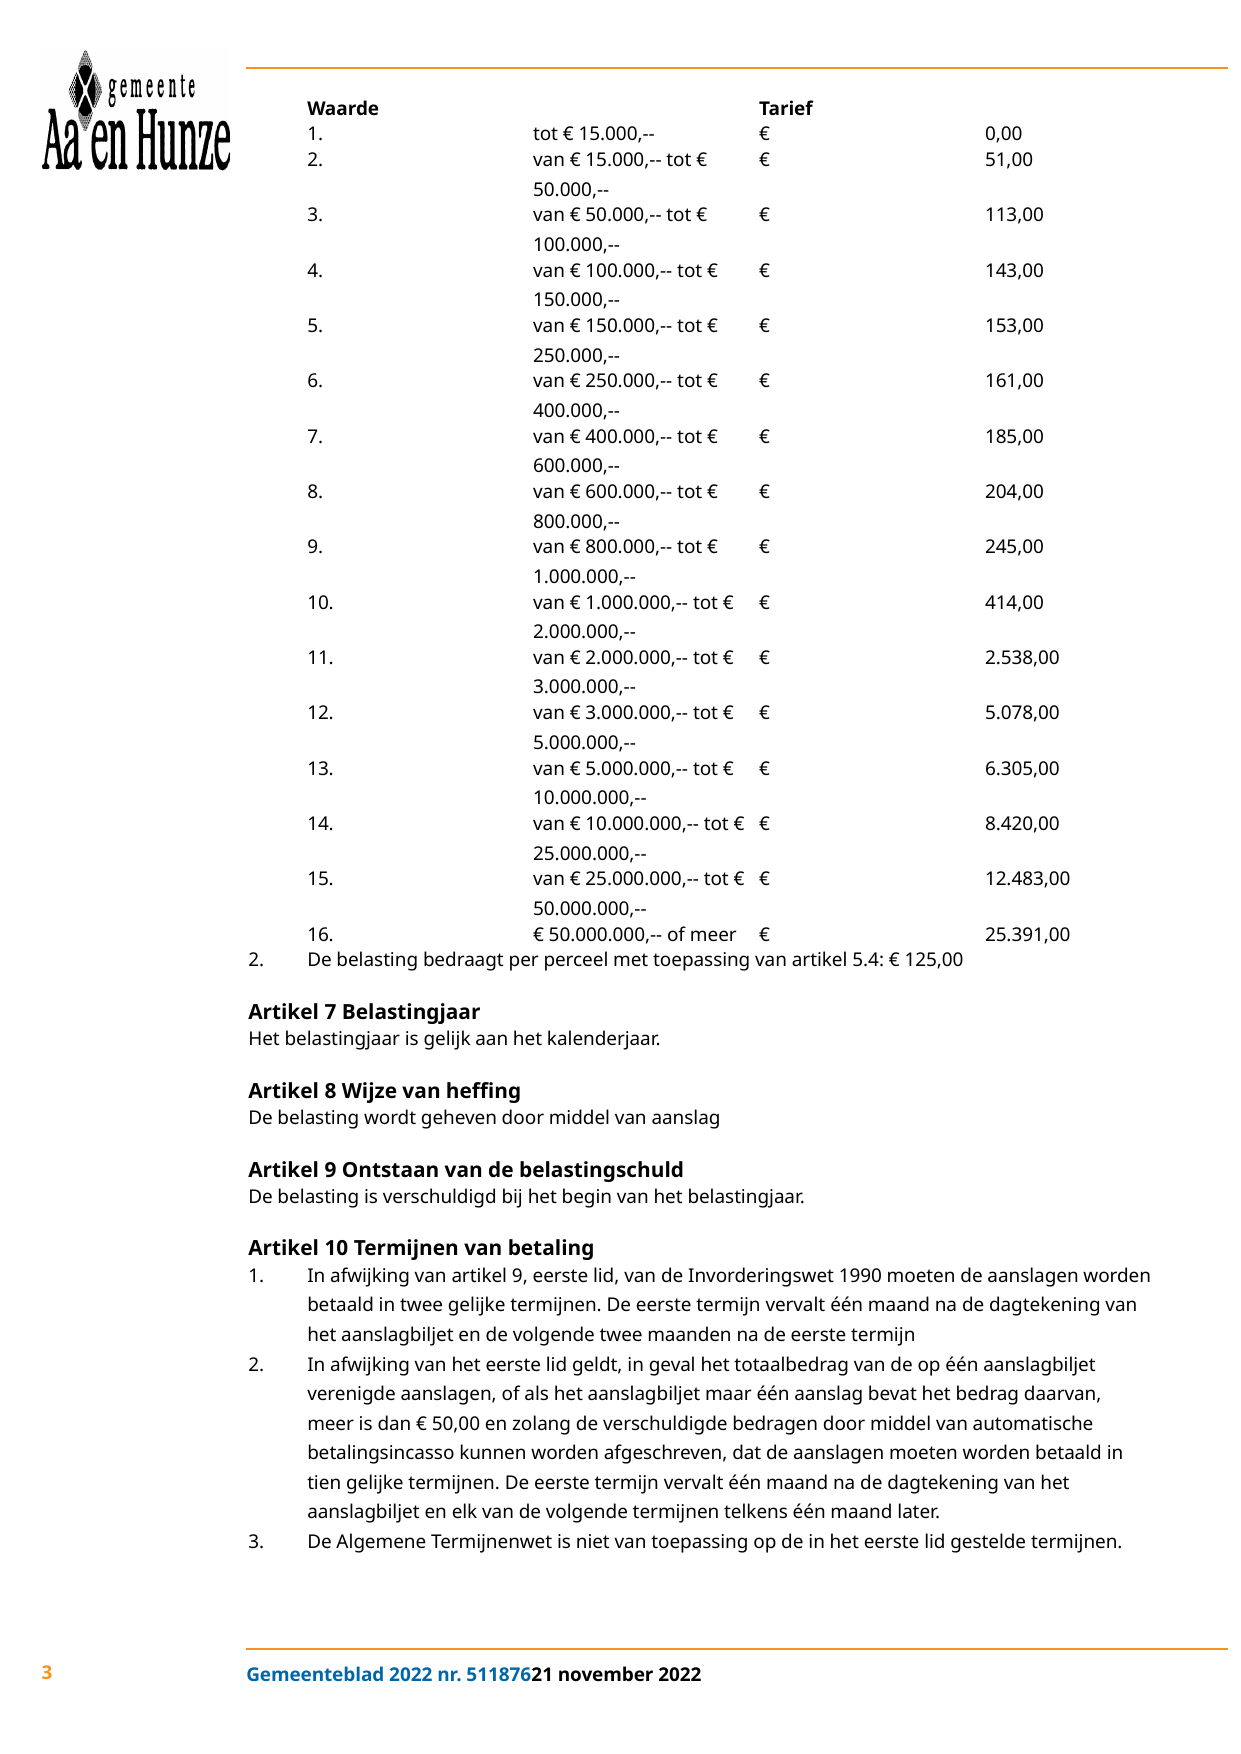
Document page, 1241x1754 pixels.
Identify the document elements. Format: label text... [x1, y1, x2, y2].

table_cell van € 2.000.000,-- tot € 3.000.000,-- [533, 644, 759, 699]
table_cell € [759, 146, 985, 202]
table_cell 11. [307, 644, 533, 699]
table_cell van € 150.000,-- tot € 250.000,-- [533, 312, 759, 368]
table_cell van € 3.000.000,-- tot € 5.000.000,-- [533, 700, 759, 755]
table_header Tarief [759, 95, 985, 121]
table_cell van € 10.000.000,-- tot € 25.000.000,-- [533, 810, 759, 865]
table_cell 414,00 [985, 589, 1211, 644]
table_cell € [759, 257, 985, 312]
table_cell € [759, 478, 985, 533]
table_cell € [759, 202, 985, 257]
table_cell van € 5.000.000,-- tot € 10.000.000,-- [533, 755, 759, 810]
table_cell 9. [307, 534, 533, 589]
list In afwijking van het eerste lid geldt, in geval het totaalbedrag van de op één aanslagbiljet verenigde aanslagen, of als het aanslagbiljet maar één aanslag bevat het bedrag daarvan, meer is dan € 50,00 en zolang de verschuldigde bedragen door middel van automatische betalingsincasso kunnen worden afgeschreven, dat de aanslagen moeten worden betaald in tien gelijke termijnen. De eerste termijn vervalt één maand na de dagtekening van het aanslagbiljet en elk van de volgende termijnen telkens één maand later. [248, 1351, 1152, 1524]
table_cell € [759, 121, 985, 146]
table_header Waarde [307, 95, 533, 121]
table_cell € [759, 644, 985, 699]
table_cell 1. [307, 121, 533, 146]
table_cell 153,00 [985, 312, 1211, 368]
table_cell 185,00 [985, 423, 1211, 478]
table_cell 245,00 [985, 534, 1211, 589]
table_cell van € 100.000,-- tot € 150.000,-- [533, 257, 759, 312]
text Artikel 7 Belastingjaar [248, 997, 1152, 1025]
table_cell 7. [307, 423, 533, 478]
picture [41, 47, 231, 172]
table_cell € [759, 755, 985, 810]
table_cell 161,00 [985, 368, 1211, 423]
table_cell 4. [307, 257, 533, 312]
table_cell € [759, 810, 985, 865]
table_cell 6. [307, 368, 533, 423]
list De belasting bedraagt per perceel met toepassing van artikel 5.4: € 125,00 [248, 947, 1152, 972]
table_cell € [759, 312, 985, 368]
table_cell € [759, 589, 985, 644]
table_cell 10. [307, 589, 533, 644]
table_cell 25.391,00 [985, 921, 1211, 946]
table_cell € 50.000.000,-- of meer [533, 921, 759, 946]
table_cell van € 800.000,-- tot € 1.000.000,-- [533, 534, 759, 589]
table_cell van € 1.000.000,-- tot € 2.000.000,-- [533, 589, 759, 644]
text De belasting is verschuldigd bij het begin van het belastingjaar. [248, 1183, 1152, 1209]
table_cell 6.305,00 [985, 755, 1211, 810]
table_cell 0,00 [985, 121, 1211, 146]
table_cell 2. [307, 146, 533, 202]
table_cell 12.483,00 [985, 865, 1211, 921]
table_cell € [759, 534, 985, 589]
table_cell 51,00 [985, 146, 1211, 202]
table_cell 3. [307, 202, 533, 257]
text Het belastingjaar is gelijk aan het kalenderjaar. [248, 1025, 1152, 1051]
table_cell 16. [307, 921, 533, 946]
table_cell van € 25.000.000,-- tot € 50.000.000,-- [533, 865, 759, 921]
table_cell van € 400.000,-- tot € 600.000,-- [533, 423, 759, 478]
table_cell 8.420,00 [985, 810, 1211, 865]
table_cell 12. [307, 700, 533, 755]
table_cell € [759, 865, 985, 921]
table_header [985, 95, 1211, 121]
text De belasting wordt geheven door middel van aanslag [248, 1104, 1152, 1130]
text Artikel 8 Wijze van heffing [248, 1076, 1152, 1104]
list De Algemene Termijnenwet is niet van toepassing op de in het eerste lid gestelde termijnen. [248, 1528, 1152, 1554]
table_cell 113,00 [985, 202, 1211, 257]
table_cell 5.078,00 [985, 700, 1211, 755]
table_cell 15. [307, 865, 533, 921]
table_cell 2.538,00 [985, 644, 1211, 699]
table_cell van € 15.000,-- tot € 50.000,-- [533, 146, 759, 202]
table_cell van € 250.000,-- tot € 400.000,-- [533, 368, 759, 423]
table_cell 13. [307, 755, 533, 810]
text Artikel 9 Ontstaan van de belastingschuld [248, 1155, 1152, 1183]
table_header [533, 95, 759, 121]
table_cell € [759, 700, 985, 755]
table_cell van € 50.000,-- tot € 100.000,-- [533, 202, 759, 257]
table_cell € [759, 368, 985, 423]
table_cell van € 600.000,-- tot € 800.000,-- [533, 478, 759, 533]
table_cell € [759, 423, 985, 478]
table_cell 204,00 [985, 478, 1211, 533]
table_cell 8. [307, 478, 533, 533]
table_cell € [759, 921, 985, 946]
table_cell 143,00 [985, 257, 1211, 312]
table_cell 14. [307, 810, 533, 865]
table_cell 5. [307, 312, 533, 368]
list In afwijking van artikel 9, eerste lid, van de Invorderingswet 1990 moeten de aanslagen worden betaald in twee gelijke termijnen. De eerste termijn vervalt één maand na de dagtekening van het aanslagbiljet en de volgende twee maanden na de eerste termijn [248, 1262, 1152, 1347]
table_cell tot € 15.000,-- [533, 121, 759, 146]
text Artikel 10 Termijnen van betaling [248, 1233, 1152, 1262]
